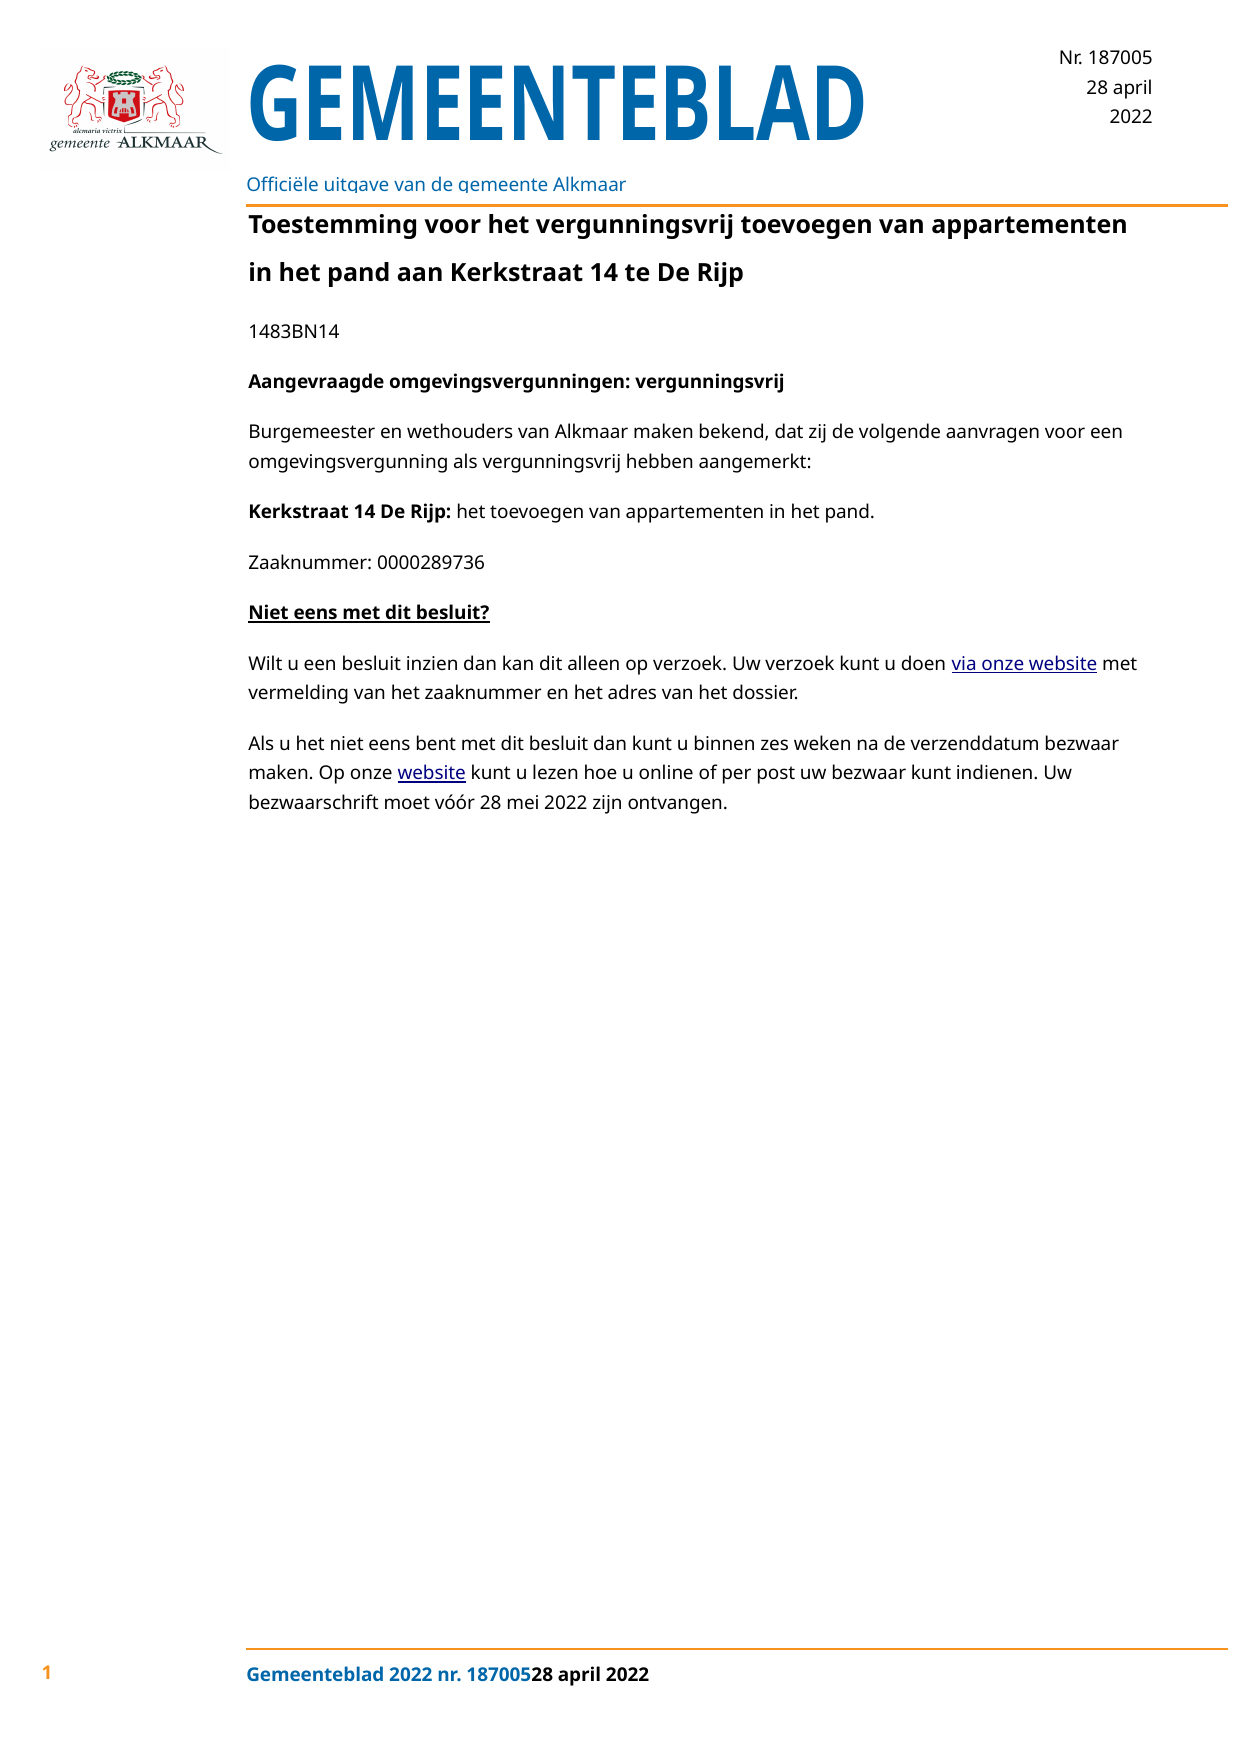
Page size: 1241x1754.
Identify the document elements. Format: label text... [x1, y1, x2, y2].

text Toestemming voor het vergunningsvrij toevoegen van appartementen in het pand aan Kerkstraat 14 te De Rijp [248, 207, 1152, 288]
text Kerkstraat 14 De Rijp: het toevoegen van appartementen in het pand. [248, 499, 1152, 524]
text 1483BN14 [248, 318, 1152, 344]
text Aangevraagde omgevingsvergunningen: vergunningsvrij [248, 368, 1152, 394]
picture [41, 47, 231, 172]
text Niet eens met dit besluit? [248, 599, 1152, 625]
text Als u het niet eens bent met dit besluit dan kunt u binnen zes weken na de verzenddatum bezwaar maken. Op onze website kunt u lezen hoe u online of per post uw bezwaar kunt indienen. Uw bezwaarschrift moet vóór 28 mei 2022 zijn ontvangen. [248, 730, 1152, 815]
text Burgemeester en wethouders van Alkmaar maken bekend, dat zij de volgende aanvragen voor een omgevingsvergunning als vergunningsvrij hebben aangemerkt: [248, 419, 1152, 474]
text Zaaknummer: 0000289736 [248, 549, 1152, 575]
text Wilt u een besluit inzien dan kan dit alleen op verzoek. Uw verzoek kunt u doen via onze website met vermelding van het zaaknummer en het adres van het dossier. [248, 650, 1152, 705]
